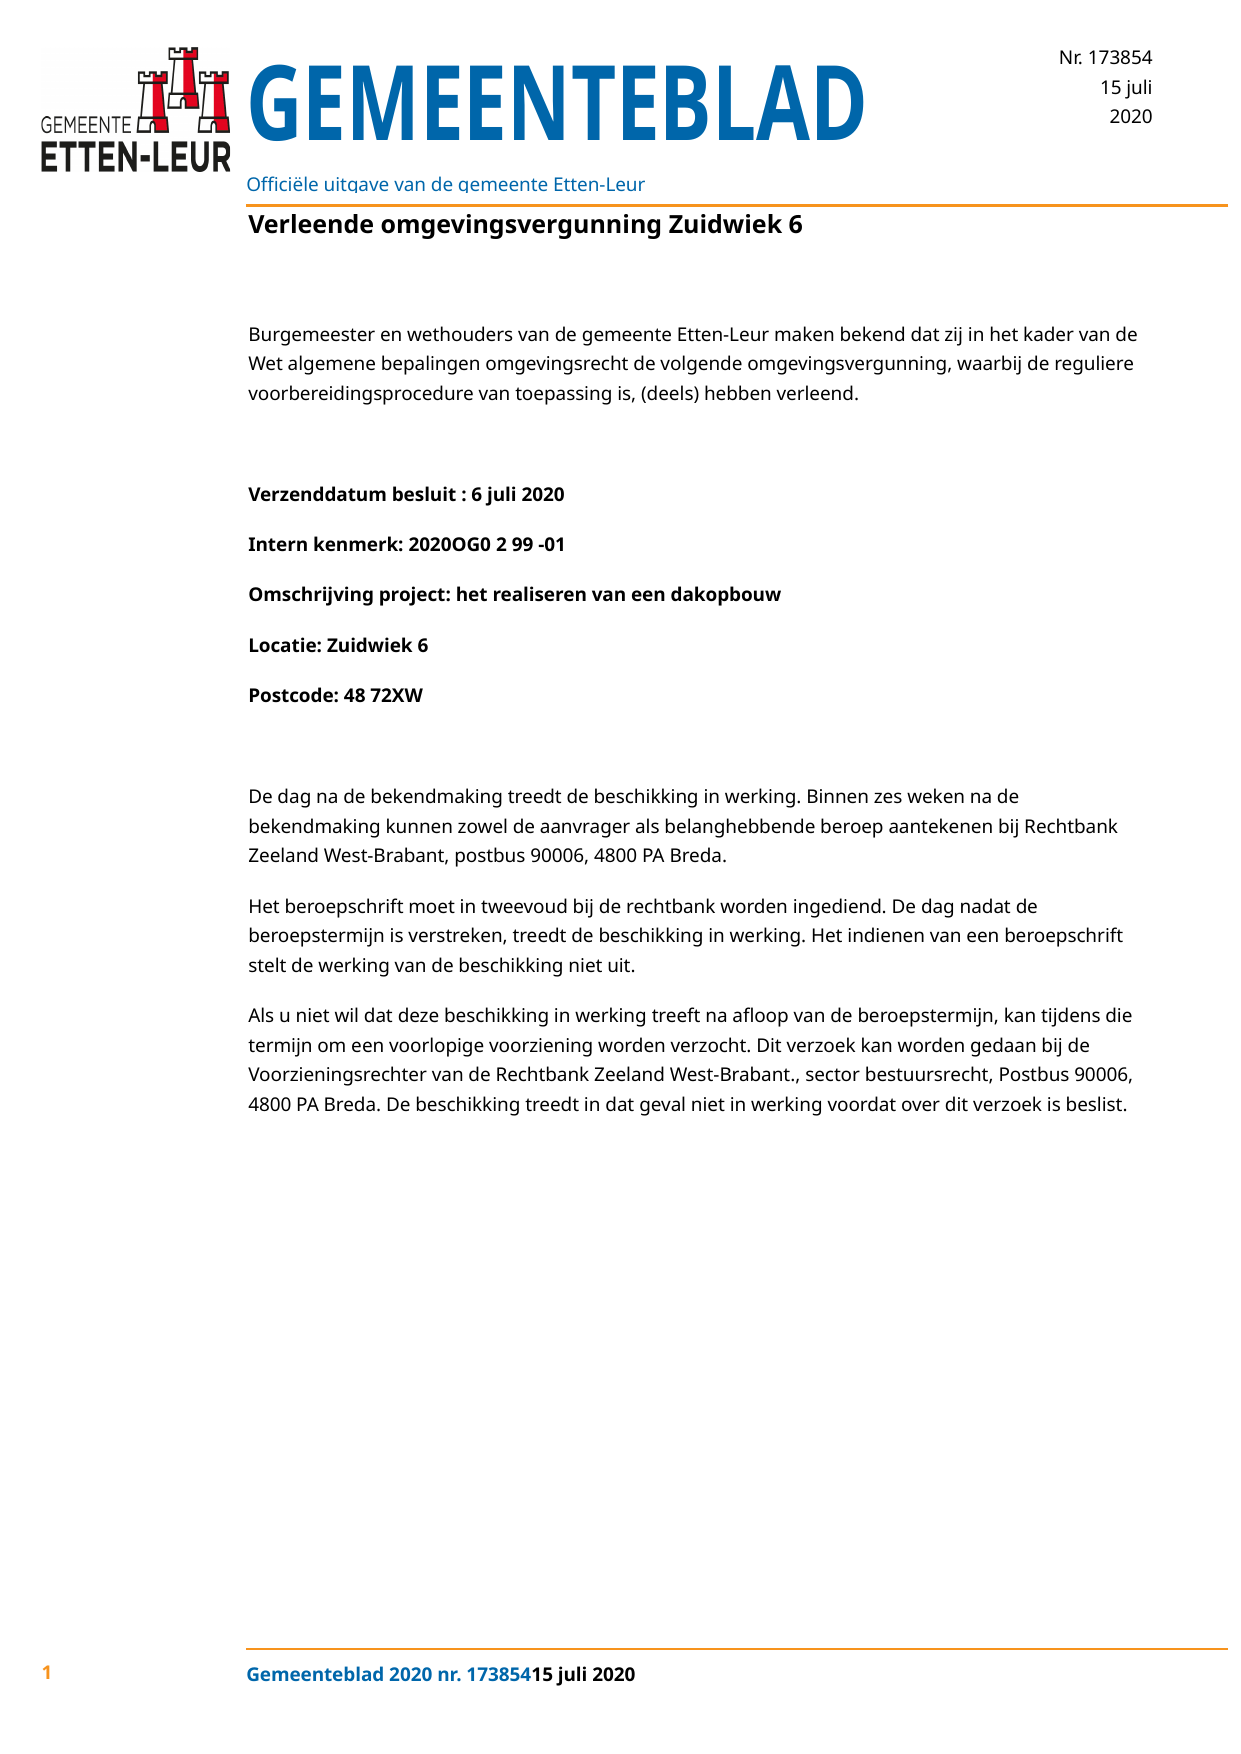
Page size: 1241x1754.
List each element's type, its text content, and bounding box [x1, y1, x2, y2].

text Verzenddatum besluit : 6 juli 2020 [248, 481, 1152, 506]
text Postcode: 48 72XW [248, 682, 1152, 708]
picture [41, 47, 231, 172]
text Burgemeester en wethouders van de gemeente Etten-Leur maken bekend dat zij in het kader van de Wet algemene bepalingen omgevingsrecht de volgende omgevingsvergunning, waarbij de reguliere voorbereidingsprocedure van toepassing is, (deels) hebben verleend. [248, 321, 1152, 406]
text Als u niet wil dat deze beschikking in werking treeft na afloop van de beroepstermijn, kan tijdens die termijn om een voorlopige voorziening worden verzocht. Dit verzoek kan worden gedaan bij de Voorzieningsrechter van de Rechtbank Zeeland West-Brabant., sector bestuursrecht, Postbus 90006, 4800 PA Breda. De beschikking treedt in dat geval niet in werking voordat over dit verzoek is beslist. [248, 1002, 1152, 1117]
text Locatie: Zuidwiek 6 [248, 632, 1152, 658]
text Verleende omgevingsvergunning Zuidwiek 6 [248, 207, 1152, 241]
text Intern kenmerk: 2020OG0 2 99 -01 [248, 531, 1152, 557]
text Omschrijving project: het realiseren van een dakopbouw [248, 582, 1152, 607]
text De dag na de bekendmaking treedt de beschikking in werking. Binnen zes weken na de bekendmaking kunnen zowel de aanvrager als belanghebbende beroep aantekenen bij Rechtbank Zeeland West-Brabant, postbus 90006, 4800 PA Breda. [248, 783, 1152, 868]
text Het beroepschrift moet in tweevoud bij de rechtbank worden ingediend. De dag nadat de beroepstermijn is verstreken, treedt de beschikking in werking. Het indienen van een beroepschrift stelt de werking van de beschikking niet uit. [248, 893, 1152, 978]
